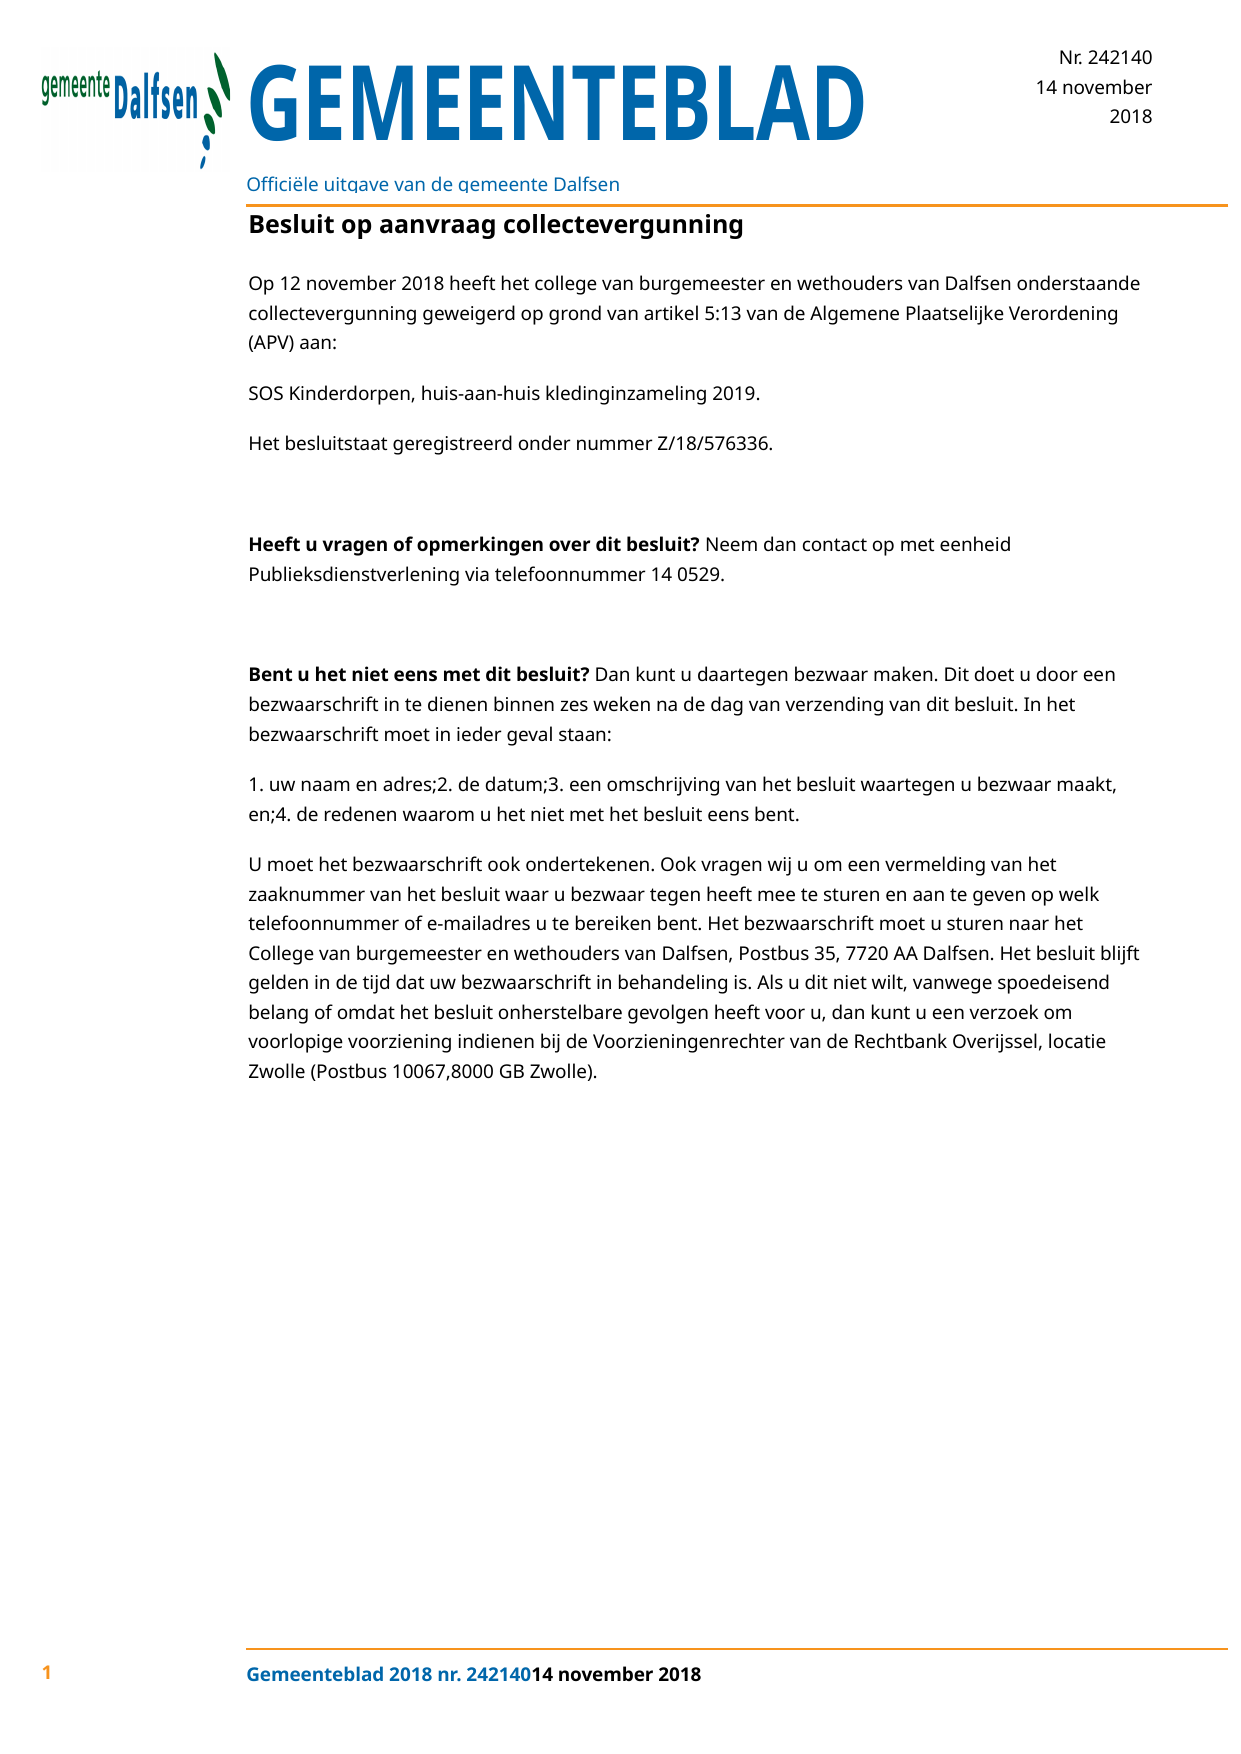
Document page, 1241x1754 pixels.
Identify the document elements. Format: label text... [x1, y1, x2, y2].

text Het besluitstaat geregistreerd onder nummer Z/18/576336. [248, 430, 1152, 456]
text U moet het bezwaarschrift ook ondertekenen. Ook vragen wij u om een vermelding van het zaaknummer van het besluit waar u bezwaar tegen heeft mee te sturen en aan te geven op welk telefoonnummer of e-mailadres u te bereiken bent. Het bezwaarschrift moet u sturen naar het College van burgemeester en wethouders van Dalfsen, Postbus 35, 7720 AA Dalfsen. Het besluit blijft gelden in de tijd dat uw bezwaarschrift in behandeling is. Als u dit niet wilt, vanwege spoedeisend belang of omdat het besluit onherstelbare gevolgen heeft voor u, dan kunt u een verzoek om voorlopige voorziening indienen bij de Voorzieningenrechter van de Rechtbank Overijssel, locatie Zwolle (Postbus 10067,8000 GB Zwolle). [248, 851, 1152, 1084]
text Op 12 november 2018 heeft het college van burgemeester en wethouders van Dalfsen onderstaande collectevergunning geweigerd op grond van artikel 5:13 van de Algemene Plaatselijke Verordening (APV) aan: [248, 270, 1152, 355]
text Bent u het niet eens met dit besluit? Dan kunt u daartegen bezwaar maken. Dit doet u door een bezwaarschrift in te dienen binnen zes weken na de dag van verzending van dit besluit. In het bezwaarschrift moet in ieder geval staan: [248, 662, 1152, 746]
picture [41, 47, 231, 172]
text Besluit op aanvraag collectevergunning [248, 207, 1152, 241]
text 1. uw naam en adres;2. de datum;3. een omschrijving van het besluit waartegen u bezwaar maakt, en;4. de redenen waarom u het niet met het besluit eens bent. [248, 771, 1152, 826]
text SOS Kinderdorpen, huis-aan-huis kledinginzameling 2019. [248, 380, 1152, 406]
text Heeft u vragen of opmerkingen over dit besluit? Neem dan contact op met eenheid Publieksdienstverlening via telefoonnummer 14 0529. [248, 531, 1152, 586]
